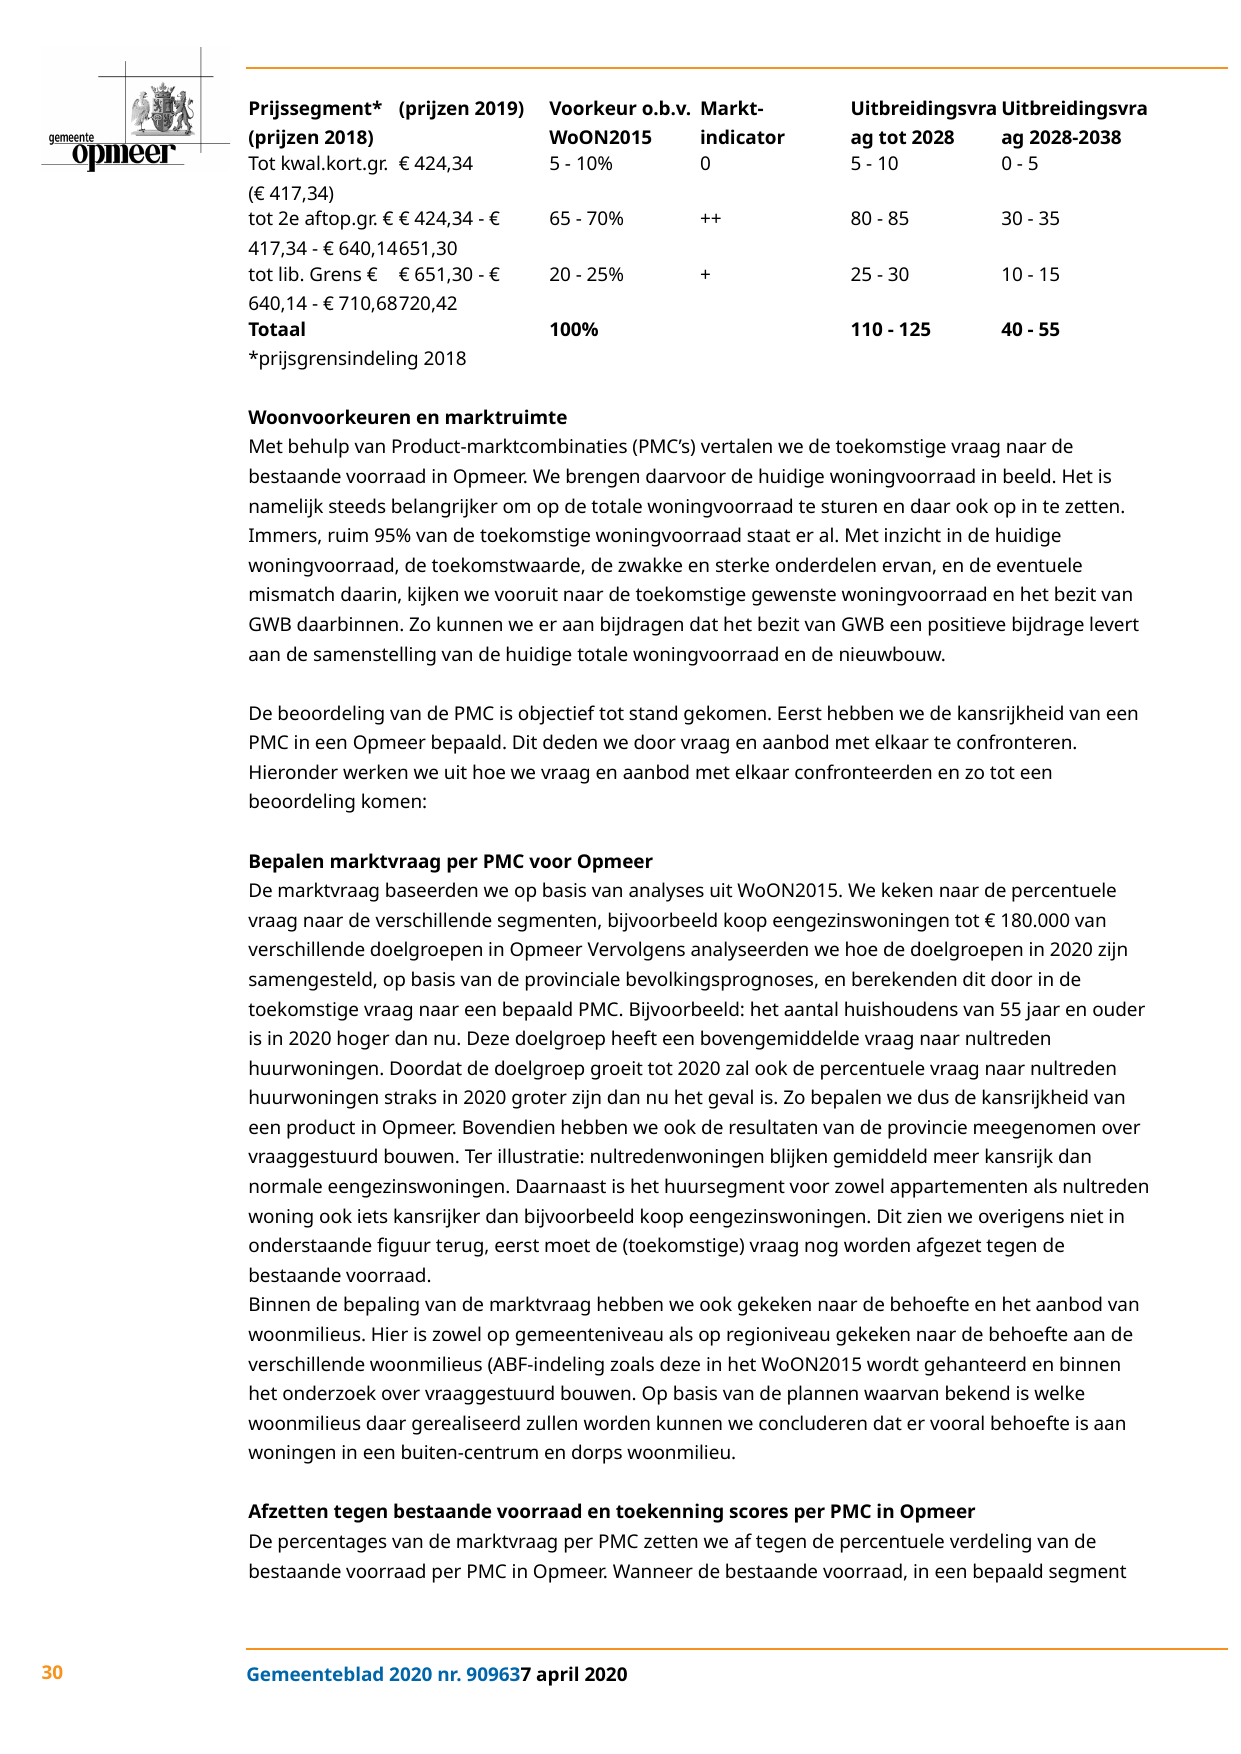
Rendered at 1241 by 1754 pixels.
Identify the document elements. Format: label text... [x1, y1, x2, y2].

table_cell 0 [700, 150, 850, 205]
picture [41, 47, 231, 172]
text Bepalen marktvraag per PMC voor Opmeer [248, 848, 1152, 874]
table_header Uitbreidingsvraag 2028-2038 [1001, 95, 1152, 150]
text *prijsgrensindeling 2018 [248, 345, 1152, 371]
table_cell 80 - 85 [850, 205, 1001, 261]
table_cell 10 - 15 [1001, 261, 1152, 316]
table_cell 100% [549, 316, 700, 342]
table_header Markt- indicator [700, 95, 850, 150]
text Afzetten tegen bestaande voorraad en toekenning scores per PMC in Opmeer [248, 1499, 1152, 1524]
table_cell Tot kwal.kort.gr. (€ 417,34) [248, 150, 398, 205]
table_cell ++ [700, 205, 850, 261]
table_cell + [700, 261, 850, 316]
table_cell 110 - 125 [850, 316, 1001, 342]
text De beoordeling van de PMC is objectief tot stand gekomen. Eerst hebben we de kansrijkheid van een PMC in een Opmeer bepaald. Dit deden we door vraag en aanbod met elkaar te confronteren. Hieronder werken we uit hoe we vraag en aanbod met elkaar confronteerden en zo tot een beoordeling komen: [248, 700, 1152, 814]
table_cell 20 - 25% [549, 261, 700, 316]
table_cell [700, 316, 850, 342]
table_cell € 424,34 - € 651,30 [399, 205, 549, 261]
table_header Prijssegment* (prijzen 2018) [248, 95, 398, 150]
table_cell 5 - 10 [850, 150, 1001, 205]
table_cell Totaal [248, 316, 398, 342]
table_cell 40 - 55 [1001, 316, 1152, 342]
text Met behulp van Product-marktcombinaties (PMC’s) vertalen we de toekomstige vraag naar de bestaande voorraad in Opmeer. We brengen daarvoor de huidige woningvoorraad in beeld. Het is namelijk steeds belangrijker om op de totale woningvoorraad te sturen en daar ook op in te zetten. Immers, ruim 95% van de toekomstige woningvoorraad staat er al. Met inzicht in de huidige woningvoorraad, de toekomstwaarde, de zwakke en sterke onderdelen ervan, en de eventuele mismatch daarin, kijken we vooruit naar de toekomstige gewenste woningvoorraad en het bezit van GWB daarbinnen. Zo kunnen we er aan bijdragen dat het bezit van GWB een positieve bijdrage levert aan de samenstelling van de huidige totale woningvoorraad en de nieuwbouw. [248, 434, 1152, 667]
table_cell [399, 316, 549, 342]
table_cell 65 - 70% [549, 205, 700, 261]
table_header (prijzen 2019) [399, 95, 549, 150]
table_cell tot 2e aftop.gr. € 417,34 - € 640,14 [248, 205, 398, 261]
table_header Uitbreidingsvraag tot 2028 [850, 95, 1001, 150]
table_cell € 424,34 [399, 150, 549, 205]
table_cell 30 - 35 [1001, 205, 1152, 261]
table_header Voorkeur o.b.v. WoON2015 [549, 95, 700, 150]
text De percentages van de marktvraag per PMC zetten we af tegen de percentuele verdeling van de bestaande voorraad per PMC in Opmeer. Wanneer de bestaande voorraad, in een bepaald segment [248, 1528, 1152, 1584]
table_cell tot lib. Grens € 640,14 - € 710,68 [248, 261, 398, 316]
table_cell € 651,30 - € 720,42 [399, 261, 549, 316]
text Binnen de bepaling van de marktvraag hebben we ook gekeken naar de behoefte en het aanbod van woonmilieus. Hier is zowel op gemeenteniveau als op regioniveau gekeken naar de behoefte aan de verschillende woonmilieus (ABF-indeling zoals deze in het WoON2015 wordt gehanteerd en binnen het onderzoek over vraaggestuurd bouwen. Op basis van de plannen waarvan bekend is welke woonmilieus daar gerealiseerd zullen worden kunnen we concluderen dat er vooral behoefte is aan woningen in een buiten-centrum en dorps woonmilieu. [248, 1292, 1152, 1465]
text De marktvraag baseerden we op basis van analyses uit WoON2015. We keken naar de percentuele vraag naar de verschillende segmenten, bijvoorbeeld koop eengezinswoningen tot € 180.000 van verschillende doelgroepen in Opmeer Vervolgens analyseerden we hoe de doelgroepen in 2020 zijn samengesteld, op basis van de provinciale bevolkingsprognoses, en berekenden dit door in de toekomstige vraag naar een bepaald PMC. Bijvoorbeeld: het aantal huishoudens van 55 jaar en ouder is in 2020 hoger dan nu. Deze doelgroep heeft een bovengemiddelde vraag naar nultreden huurwoningen. Doordat de doelgroep groeit tot 2020 zal ook de percentuele vraag naar nultreden huurwoningen straks in 2020 groter zijn dan nu het geval is. Zo bepalen we dus de kansrijkheid van een product in Opmeer. Bovendien hebben we ook de resultaten van de provincie meegenomen over vraaggestuurd bouwen. Ter illustratie: nultredenwoningen blijken gemiddeld meer kansrijk dan normale eengezinswoningen. Daarnaast is het huursegment voor zowel appartementen als nultreden woning ook iets kansrijker dan bijvoorbeeld koop eengezinswoningen. Dit zien we overigens niet in onderstaande figuur terug, eerst moet de (toekomstige) vraag nog worden afgezet tegen de bestaande voorraad. [248, 877, 1152, 1288]
table_cell 25 - 30 [850, 261, 1001, 316]
text Woonvoorkeuren en marktruimte [248, 404, 1152, 430]
table_cell 5 - 10% [549, 150, 700, 205]
table_cell 0 - 5 [1001, 150, 1152, 205]
